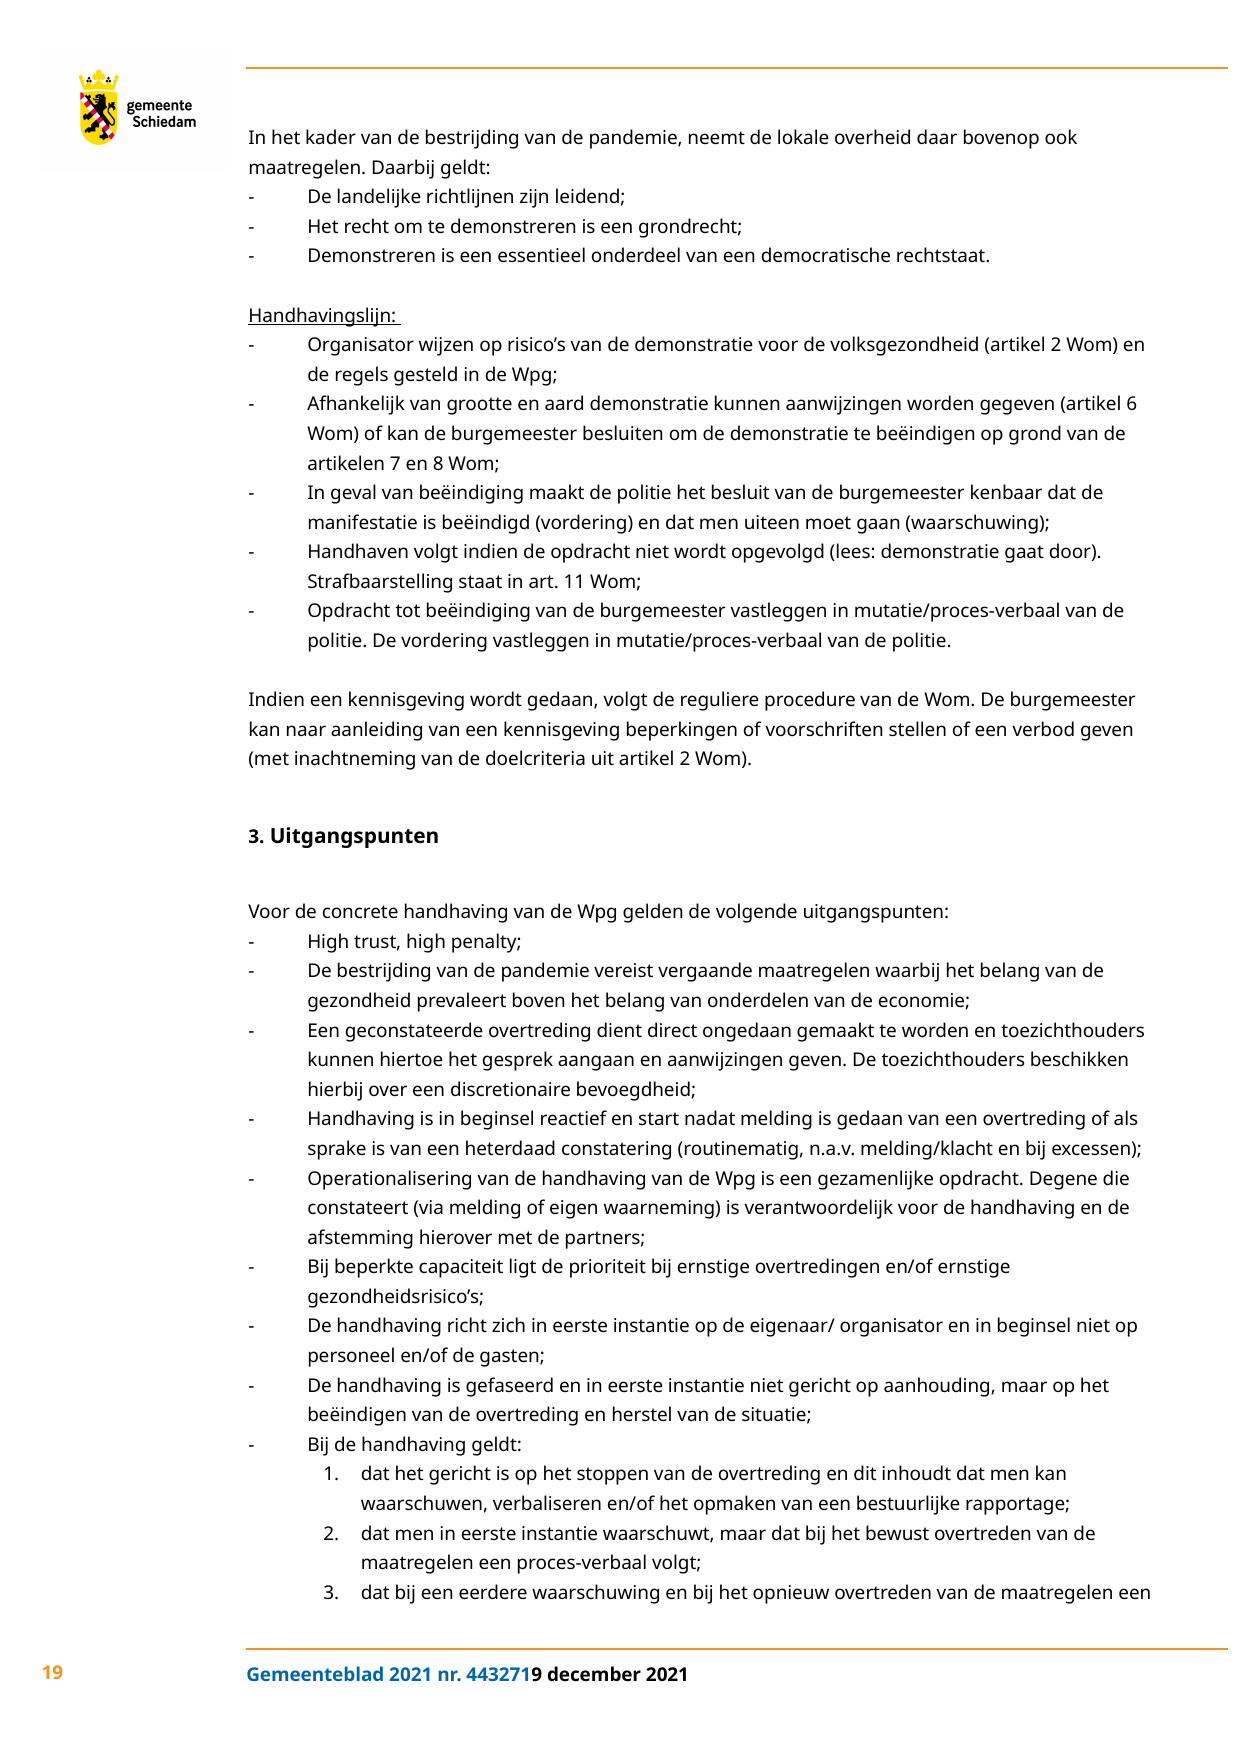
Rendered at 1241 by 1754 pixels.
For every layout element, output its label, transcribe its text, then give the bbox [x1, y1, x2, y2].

list De handhaving is gefaseerd en in eerste instantie niet gericht op aanhouding, maar op het beëindigen van de overtreding en herstel van de situatie; [248, 1372, 1152, 1427]
list Afhankelijk van grootte en aard demonstratie kunnen aanwijzingen worden gegeven (artikel 6 Wom) of kan de burgemeester besluiten om de demonstratie te beëindigen op grond van de artikelen 7 en 8 Wom; [248, 391, 1152, 476]
list Opdracht tot beëindiging van de burgemeester vastleggen in mutatie/proces-verbaal van de politie. De vordering vastleggen in mutatie/proces-verbaal van de politie. [248, 598, 1152, 653]
list Een geconstateerde overtreding dient direct ongedaan gemaakt te worden en toezichthouders kunnen hiertoe het gesprek aangaan en aanwijzingen geven. De toezichthouders beschikken hierbij over een discretionaire bevoegdheid; [248, 1017, 1152, 1102]
list Handhaving is in beginsel reactief en start nadat melding is gedaan van een overtreding of als sprake is van een heterdaad constatering (routinematig, n.a.v. melding/klacht en bij excessen); [248, 1106, 1152, 1161]
list De landelijke richtlijnen zijn leidend; [248, 183, 1152, 209]
list Organisator wijzen op risico’s van de demonstratie voor de volksgezondheid (artikel 2 Wom) en de regels gesteld in de Wpg; [248, 331, 1152, 387]
list Bij beperkte capaciteit ligt de prioriteit bij ernstige overtredingen en/of ernstige gezondheidsrisico’s; [248, 1253, 1152, 1309]
text Handhavingslijn: [248, 302, 1152, 328]
list dat men in eerste instantie waarschuwt, maar dat bij het bewust overtreden van de maatregelen een proces-verbaal volgt; [323, 1520, 1152, 1575]
list dat bij een eerdere waarschuwing en bij het opnieuw overtreden van de maatregelen een [323, 1579, 1152, 1605]
list High trust, high penalty; [248, 928, 1152, 954]
list dat het gericht is op het stoppen van de overtreding en dit inhoudt dat men kan waarschuwen, verbaliseren en/of het opmaken van een bestuurlijke rapportage; [323, 1461, 1152, 1516]
picture [41, 47, 231, 172]
list De bestrijding van de pandemie vereist vergaande maatregelen waarbij het belang van de gezondheid prevaleert boven het belang van onderdelen van de economie; [248, 958, 1152, 1013]
text In het kader van de bestrijding van de pandemie, neemt de lokale overheid daar bovenop ook maatregelen. Daarbij geldt: [248, 124, 1152, 180]
list Het recht om te demonstreren is een grondrecht; [248, 213, 1152, 239]
list Handhaven volgt indien de opdracht niet wordt opgevolgd (lees: demonstratie gaat door). Strafbaarstelling staat in art. 11 Wom; [248, 538, 1152, 594]
list In geval van beëindiging maakt de politie het besluit van de burgemeester kenbaar dat de manifestatie is beëindigd (vordering) en dat men uiteen moet gaan (waarschuwing); [248, 479, 1152, 535]
list Operationalisering van de handhaving van de Wpg is een gezamenlijke opdracht. Degene die constateert (via melding of eigen waarneming) is verantwoordelijk voor de handhaving en de afstemming hierover met de partners; [248, 1165, 1152, 1250]
list Demonstreren is een essentieel onderdeel van een democratische rechtstaat. [248, 243, 1152, 268]
list Bij de handhaving geldt: [248, 1431, 1152, 1457]
text 3. Uitgangspunten [248, 821, 1152, 849]
list De handhaving richt zich in eerste instantie op de eigenaar/ organisator en in beginsel niet op personeel en/of de gasten; [248, 1313, 1152, 1368]
text Voor de concrete handhaving van de Wpg gelden de volgende uitgangspunten: [248, 898, 1152, 924]
text Indien een kennisgeving wordt gedaan, volgt de reguliere procedure van de Wom. De burgemeester kan naar aanleiding van een kennisgeving beperkingen of voorschriften stellen of een verbod geven (met inachtneming van de doelcriteria uit artikel 2 Wom). [248, 686, 1152, 771]
